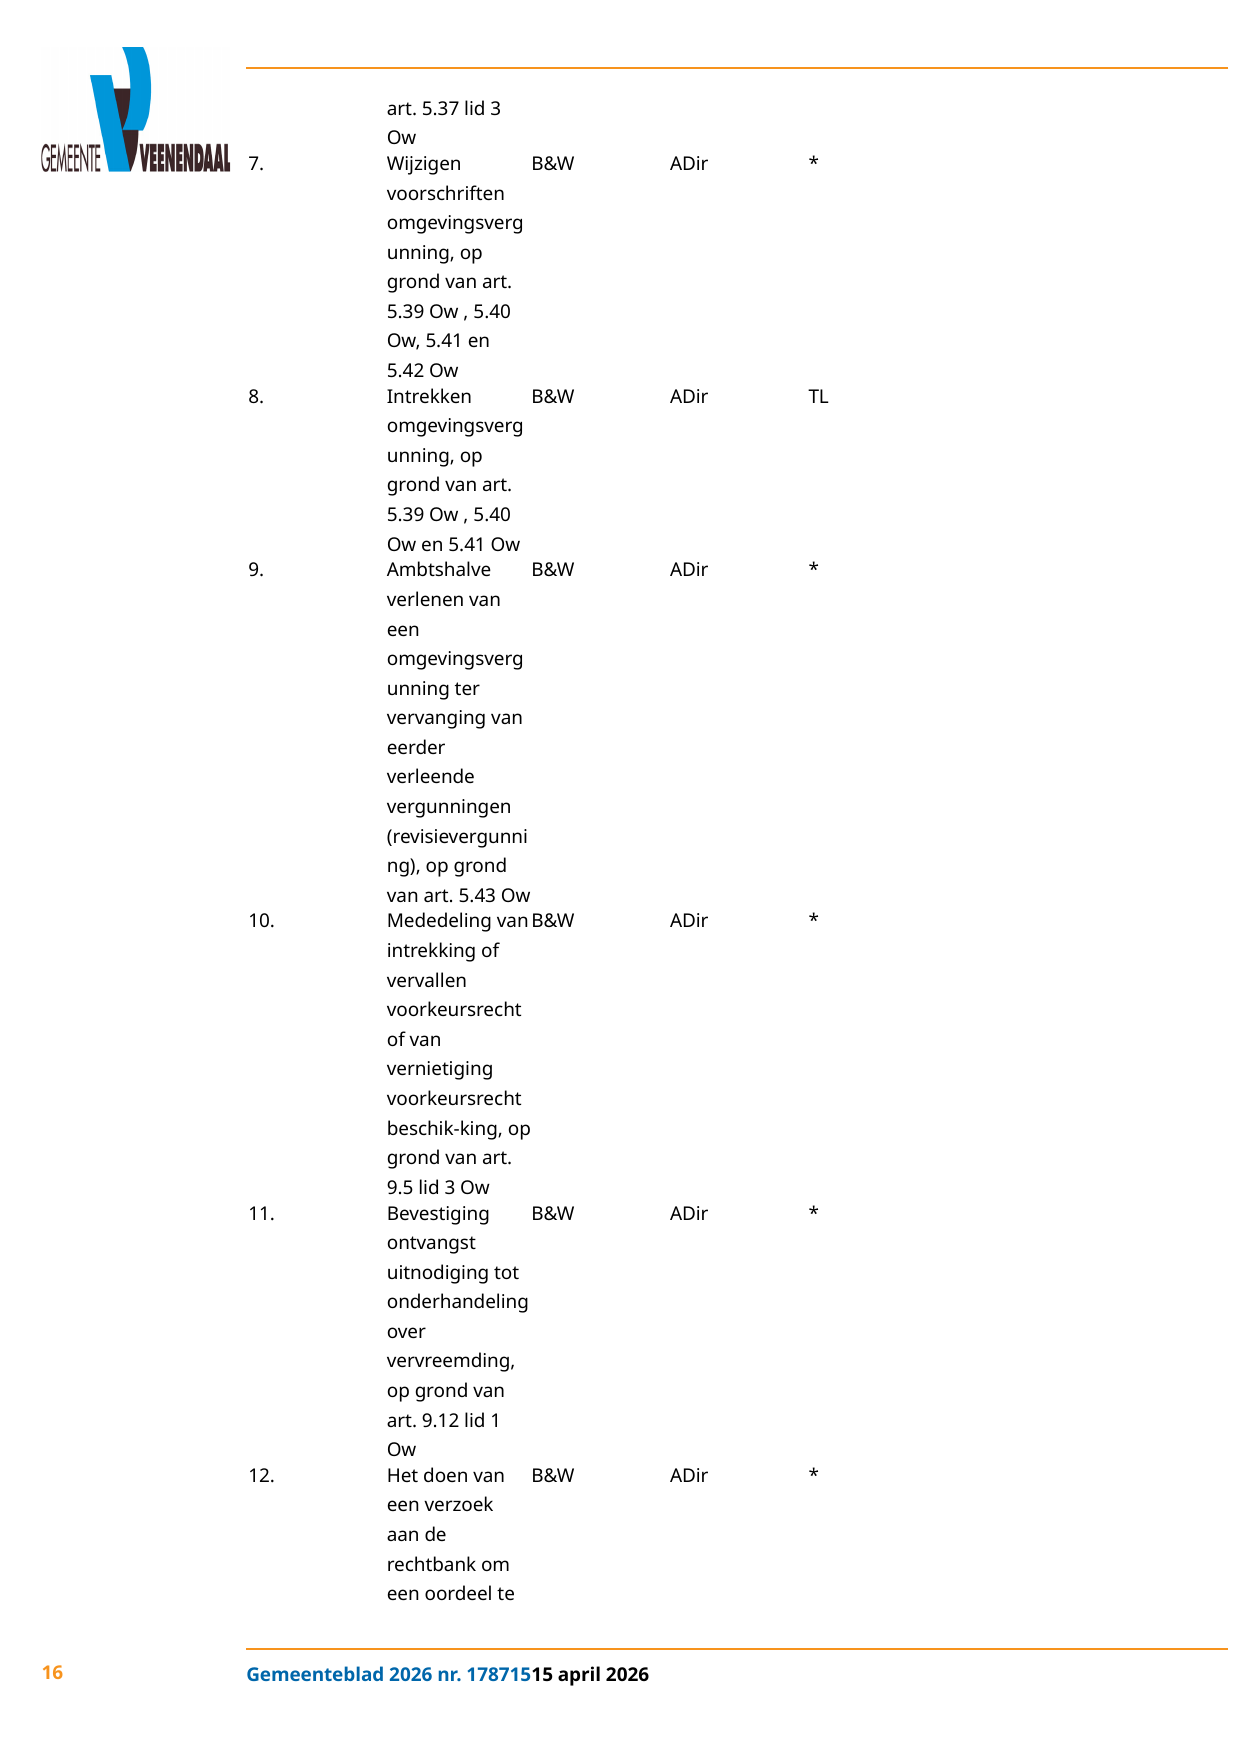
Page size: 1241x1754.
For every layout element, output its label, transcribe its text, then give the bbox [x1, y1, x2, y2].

table_cell [248, 95, 387, 150]
table_cell Wijzigen voorschriften omgevingsvergunning, op grond van art. 5.39 Ow , 5.40 Ow, 5.41 en 5.42 Ow [387, 150, 531, 383]
table_cell art. 5.37 lid 3 Ow [387, 95, 531, 150]
table_cell B&W [531, 383, 670, 557]
table_cell ADir [670, 557, 808, 908]
table_cell [947, 383, 1152, 557]
table_cell Bevestiging ontvangst uitnodiging tot onderhandeling over vervreemding, op grond van art. 9.12 lid 1 Ow [387, 1200, 531, 1462]
table_cell Intrekken omgevingsvergunning, op grond van art. 5.39 Ow , 5.40 Ow en 5.41 Ow [387, 383, 531, 557]
picture [41, 47, 130, 172]
table_cell [947, 908, 1152, 1200]
table_cell TL [808, 383, 947, 557]
table_cell [947, 95, 1152, 150]
table_cell Mededeling van intrekking of vervallen voorkeursrecht of van vernietiging voorkeursrechtbeschik-king, op grond van art. 9.5 lid 3 Ow [387, 908, 531, 1200]
table_cell ADir [670, 383, 808, 557]
table_cell [947, 557, 1152, 908]
table_cell * [808, 1200, 947, 1462]
table_cell Ambtshalve verlenen van een omgevingsvergunning ter vervanging van eerder verleende vergunningen (revisievergunning), op grond van art. 5.43 Ow [387, 557, 531, 908]
table_cell [531, 95, 670, 150]
table_cell * [808, 908, 947, 1200]
table_cell [670, 95, 808, 150]
table_cell 10. [248, 908, 387, 1200]
picture [123, 47, 231, 172]
table_cell B&W [531, 150, 670, 383]
table_cell * [808, 150, 947, 383]
table_cell 7. [248, 150, 387, 383]
table_cell ADir [670, 150, 808, 383]
table_cell ADir [670, 908, 808, 1200]
table_cell B&W [531, 557, 670, 908]
table_cell ADir [670, 1462, 808, 1606]
table_cell [947, 1200, 1152, 1462]
table_cell B&W [531, 908, 670, 1200]
table_cell * [808, 1462, 947, 1606]
table_cell [947, 1462, 1152, 1606]
table_cell [947, 150, 1152, 383]
table_cell B&W [531, 1462, 670, 1606]
table_cell B&W [531, 1200, 670, 1462]
table_cell Het doen van een verzoek aan de rechtbank om een oordeel te [387, 1462, 531, 1606]
table_cell [808, 95, 947, 150]
table_cell ADir [670, 1200, 808, 1462]
table_cell 8. [248, 383, 387, 557]
table_cell * [808, 557, 947, 908]
table_cell 12. [248, 1462, 387, 1606]
table_cell 11. [248, 1200, 387, 1462]
table_cell 9. [248, 557, 387, 908]
